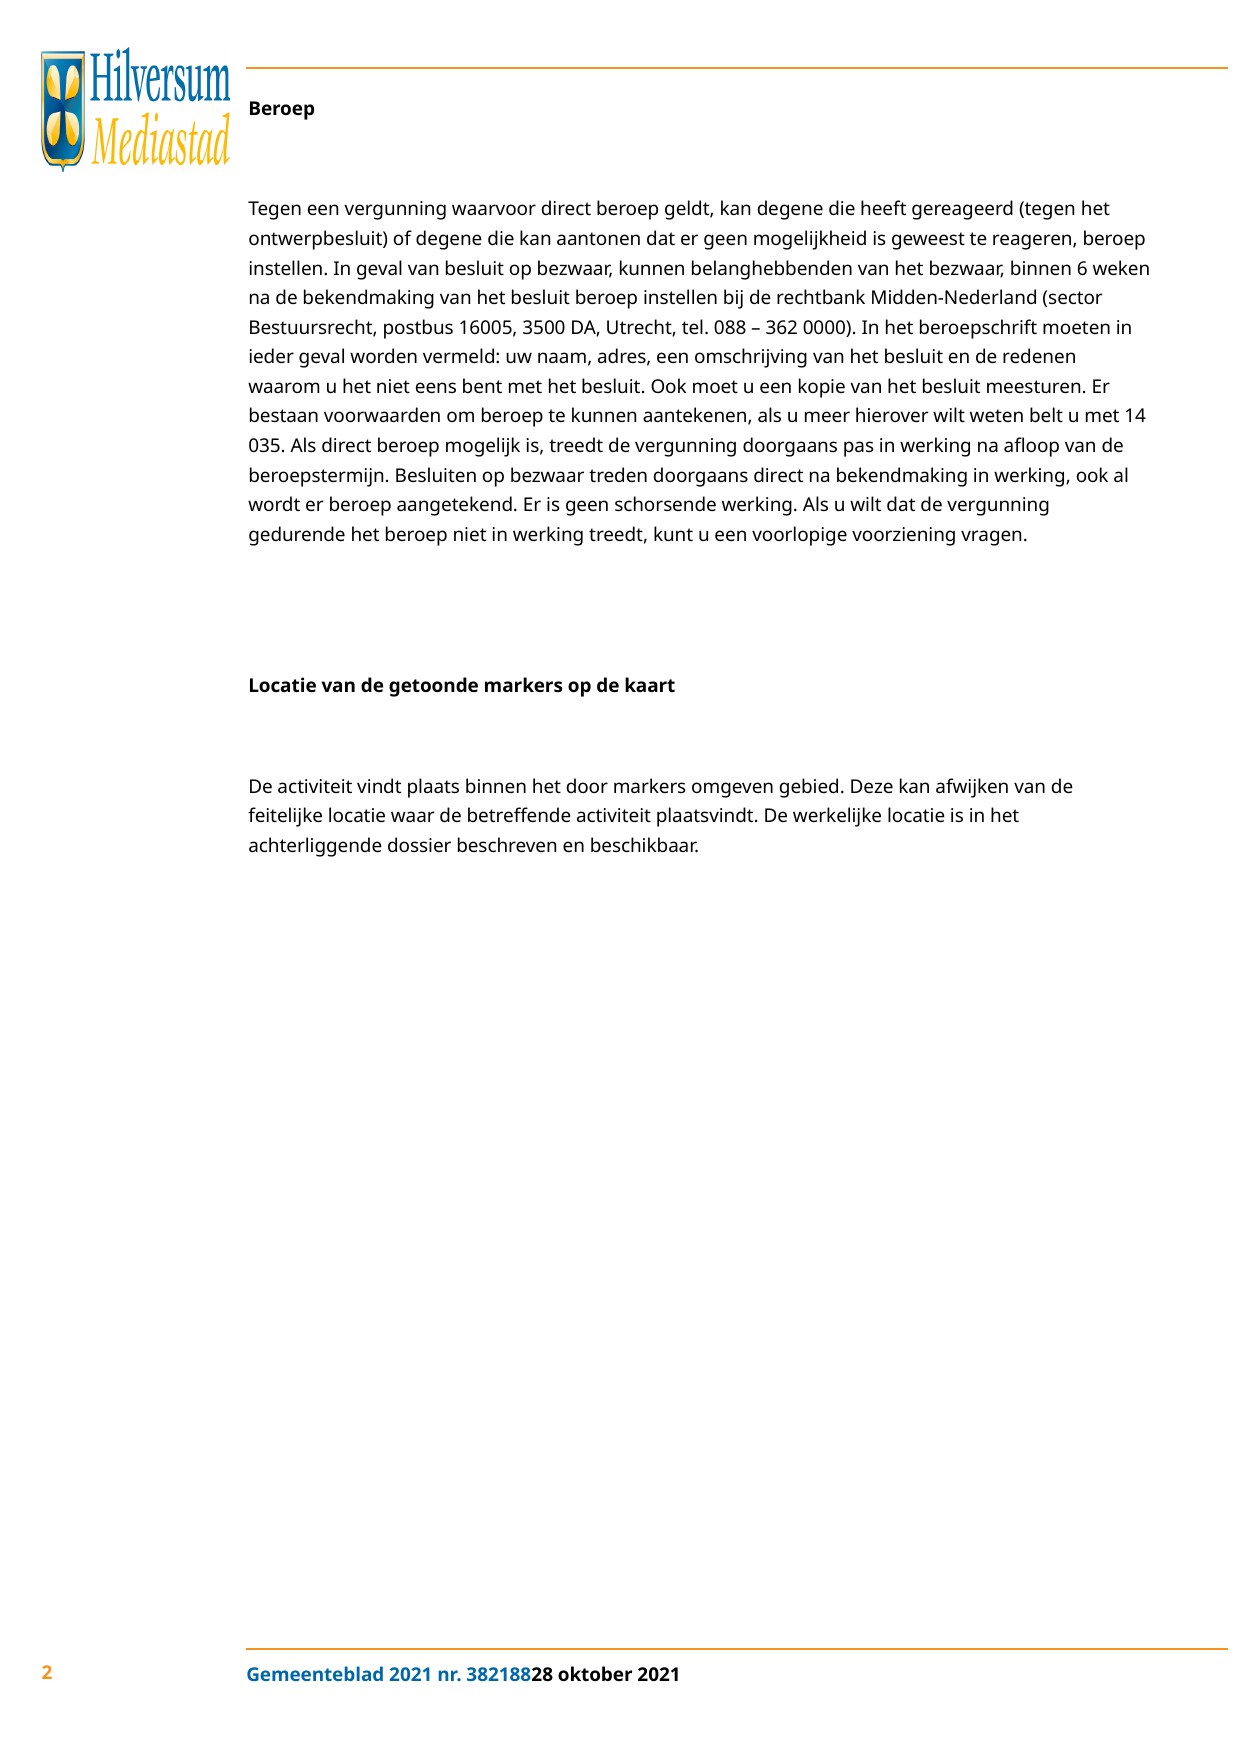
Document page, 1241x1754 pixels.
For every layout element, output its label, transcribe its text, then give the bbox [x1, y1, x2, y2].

picture [41, 47, 231, 172]
text De activiteit vindt plaats binnen het door markers omgeven gebied. Deze kan afwijken van de feitelijke locatie waar de betreffende activiteit plaatsvindt. De werkelijke locatie is in het achterliggende dossier beschreven en beschikbaar. [248, 773, 1152, 858]
text Tegen een vergunning waarvoor direct beroep geldt, kan degene die heeft gereageerd (tegen het ontwerpbesluit) of degene die kan aantonen dat er geen mogelijkheid is geweest te reageren, beroep instellen. In geval van besluit op bezwaar, kunnen belanghebbenden van het bezwaar, binnen 6 weken na de bekendmaking van het besluit beroep instellen bij de rechtbank Midden-Nederland (sector Bestuursrecht, postbus 16005, 3500 DA, Utrecht, tel. 088 – 362 0000). In het beroepschrift moeten in ieder geval worden vermeld: uw naam, adres, een omschrijving van het besluit en de redenen waarom u het niet eens bent met het besluit. Ook moet u een kopie van het besluit meesturen. Er bestaan voorwaarden om beroep te kunnen aantekenen, als u meer hierover wilt weten belt u met 14 035. Als direct beroep mogelijk is, treedt de vergunning doorgaans pas in werking na afloop van de beroepstermijn. Besluiten op bezwaar treden doorgaans direct na bekendmaking in werking, ook al wordt er beroep aangetekend. Er is geen schorsende werking. Als u wilt dat de vergunning gedurende het beroep niet in werking treedt, kunt u een voorlopige voorziening vragen. [248, 196, 1152, 547]
text Locatie van de getoonde markers op de kaart [248, 672, 1152, 698]
text Beroep [248, 95, 1152, 121]
